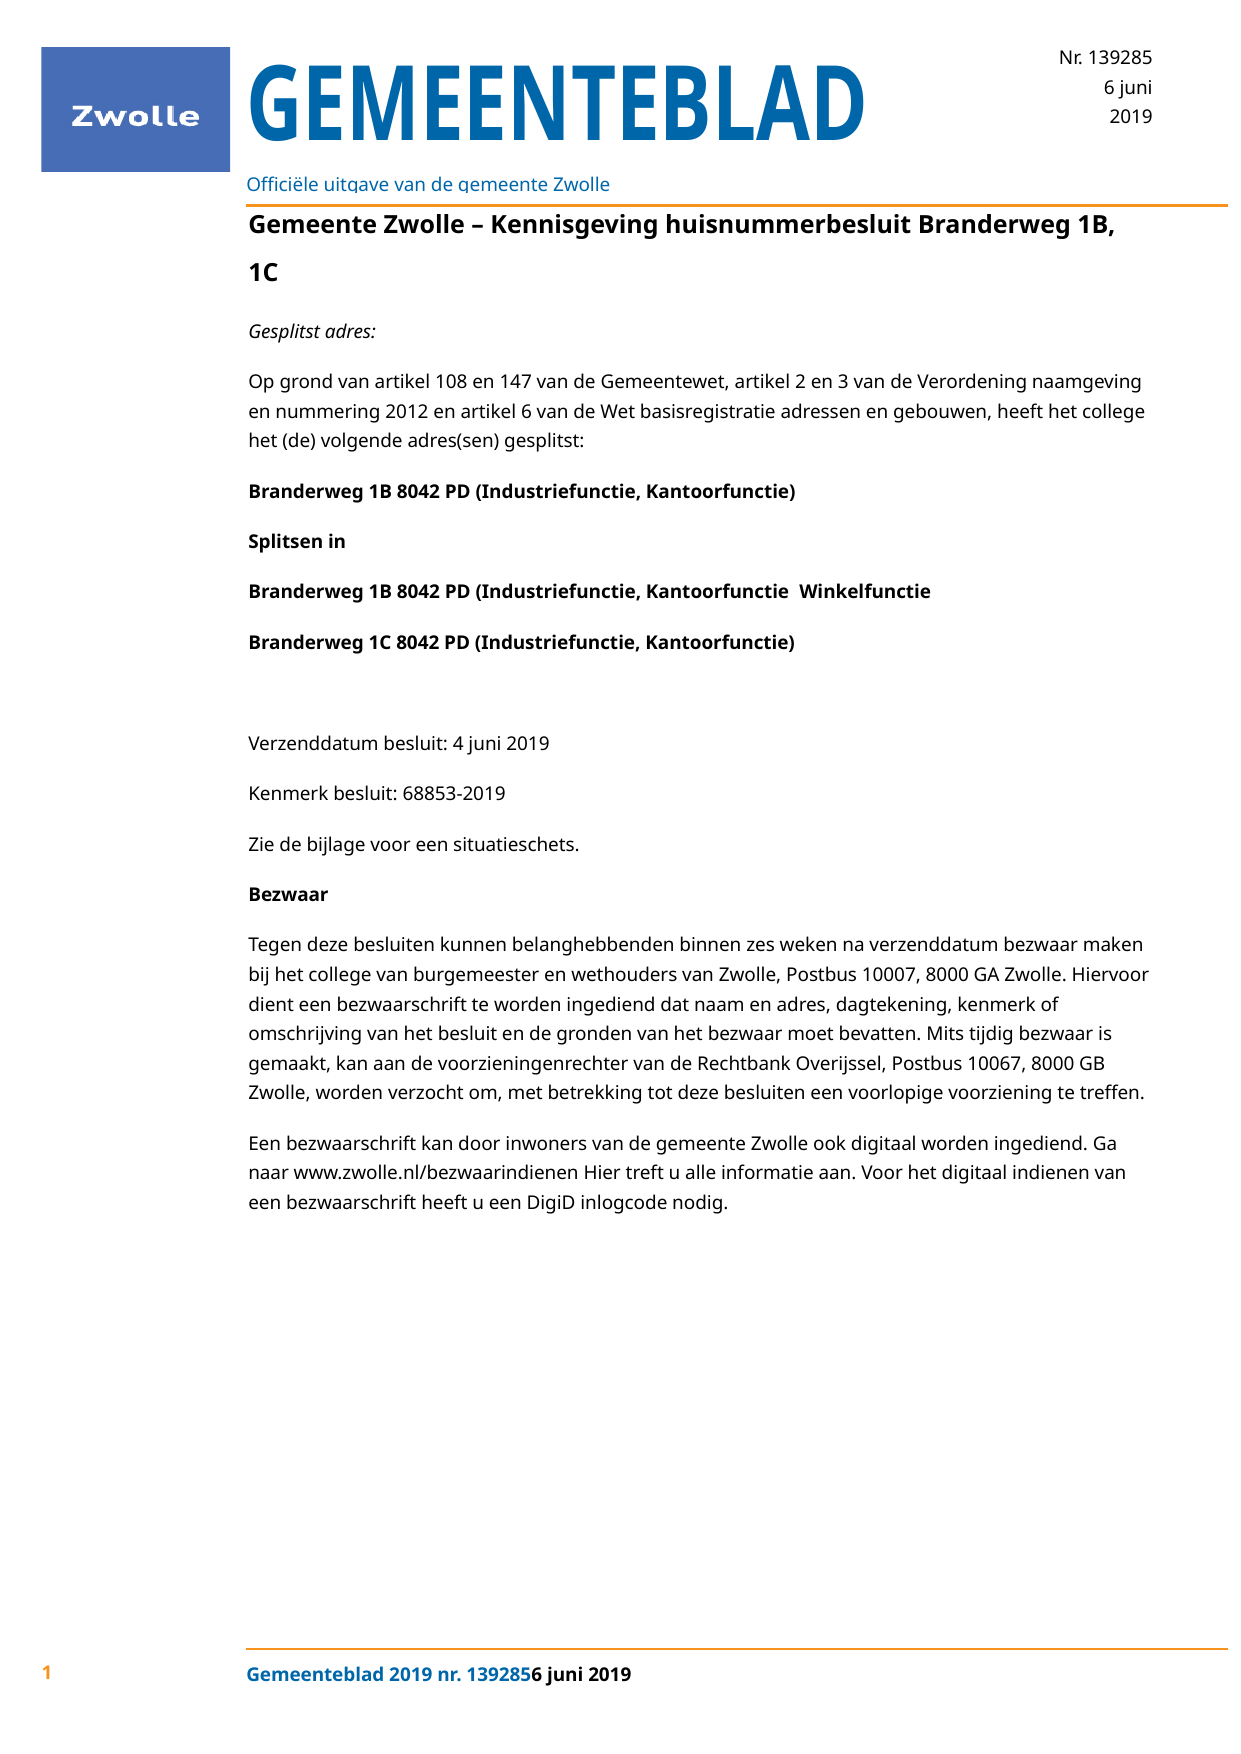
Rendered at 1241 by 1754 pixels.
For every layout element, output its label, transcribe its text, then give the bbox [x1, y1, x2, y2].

text Bezwaar [248, 881, 1152, 907]
text Gemeente Zwolle – Kennisgeving huisnummerbesluit Branderweg 1B, 1C [248, 207, 1152, 288]
text Zie de bijlage voor een situatieschets. [248, 831, 1152, 857]
text Een bezwaarschrift kan door inwoners van de gemeente Zwolle ook digitaal worden ingediend. Ga naar www.zwolle.nl/bezwaarindienen Hier treft u alle informatie aan. Voor het digitaal indienen van een bezwaarschrift heeft u een DigiD inlogcode nodig. [248, 1130, 1152, 1215]
text Splitsen in [248, 528, 1152, 554]
text Verzenddatum besluit: 4 juni 2019 [248, 730, 1152, 756]
picture [41, 47, 231, 172]
text Op grond van artikel 108 en 147 van de Gemeentewet, artikel 2 en 3 van de Verordening naamgeving en nummering 2012 en artikel 6 van de Wet basisregistratie adressen en gebouwen, heeft het college het (de) volgende adres(sen) gesplitst: [248, 368, 1152, 453]
text Gesplitst adres: [248, 318, 1152, 344]
text Branderweg 1C 8042 PD (Industriefunctie, Kantoorfunctie) [248, 629, 1152, 655]
text Tegen deze besluiten kunnen belanghebbenden binnen zes weken na verzenddatum bezwaar maken bij het college van burgemeester en wethouders van Zwolle, Postbus 10007, 8000 GA Zwolle. Hiervoor dient een bezwaarschrift te worden ingediend dat naam en adres, dagtekening, kenmerk of omschrijving van het besluit en de gronden van het bezwaar moet bevatten. Mits tijdig bezwaar is gemaakt, kan aan de voorzieningenrechter van de Rechtbank Overijssel, Postbus 10067, 8000 GB Zwolle, worden verzocht om, met betrekking tot deze besluiten een voorlopige voorziening te treffen. [248, 932, 1152, 1105]
text Branderweg 1B 8042 PD (Industriefunctie, Kantoorfunctie) [248, 478, 1152, 504]
text Kenmerk besluit: 68853-2019 [248, 780, 1152, 806]
text Branderweg 1B 8042 PD (Industriefunctie, Kantoorfunctie Winkelfunctie [248, 579, 1152, 604]
